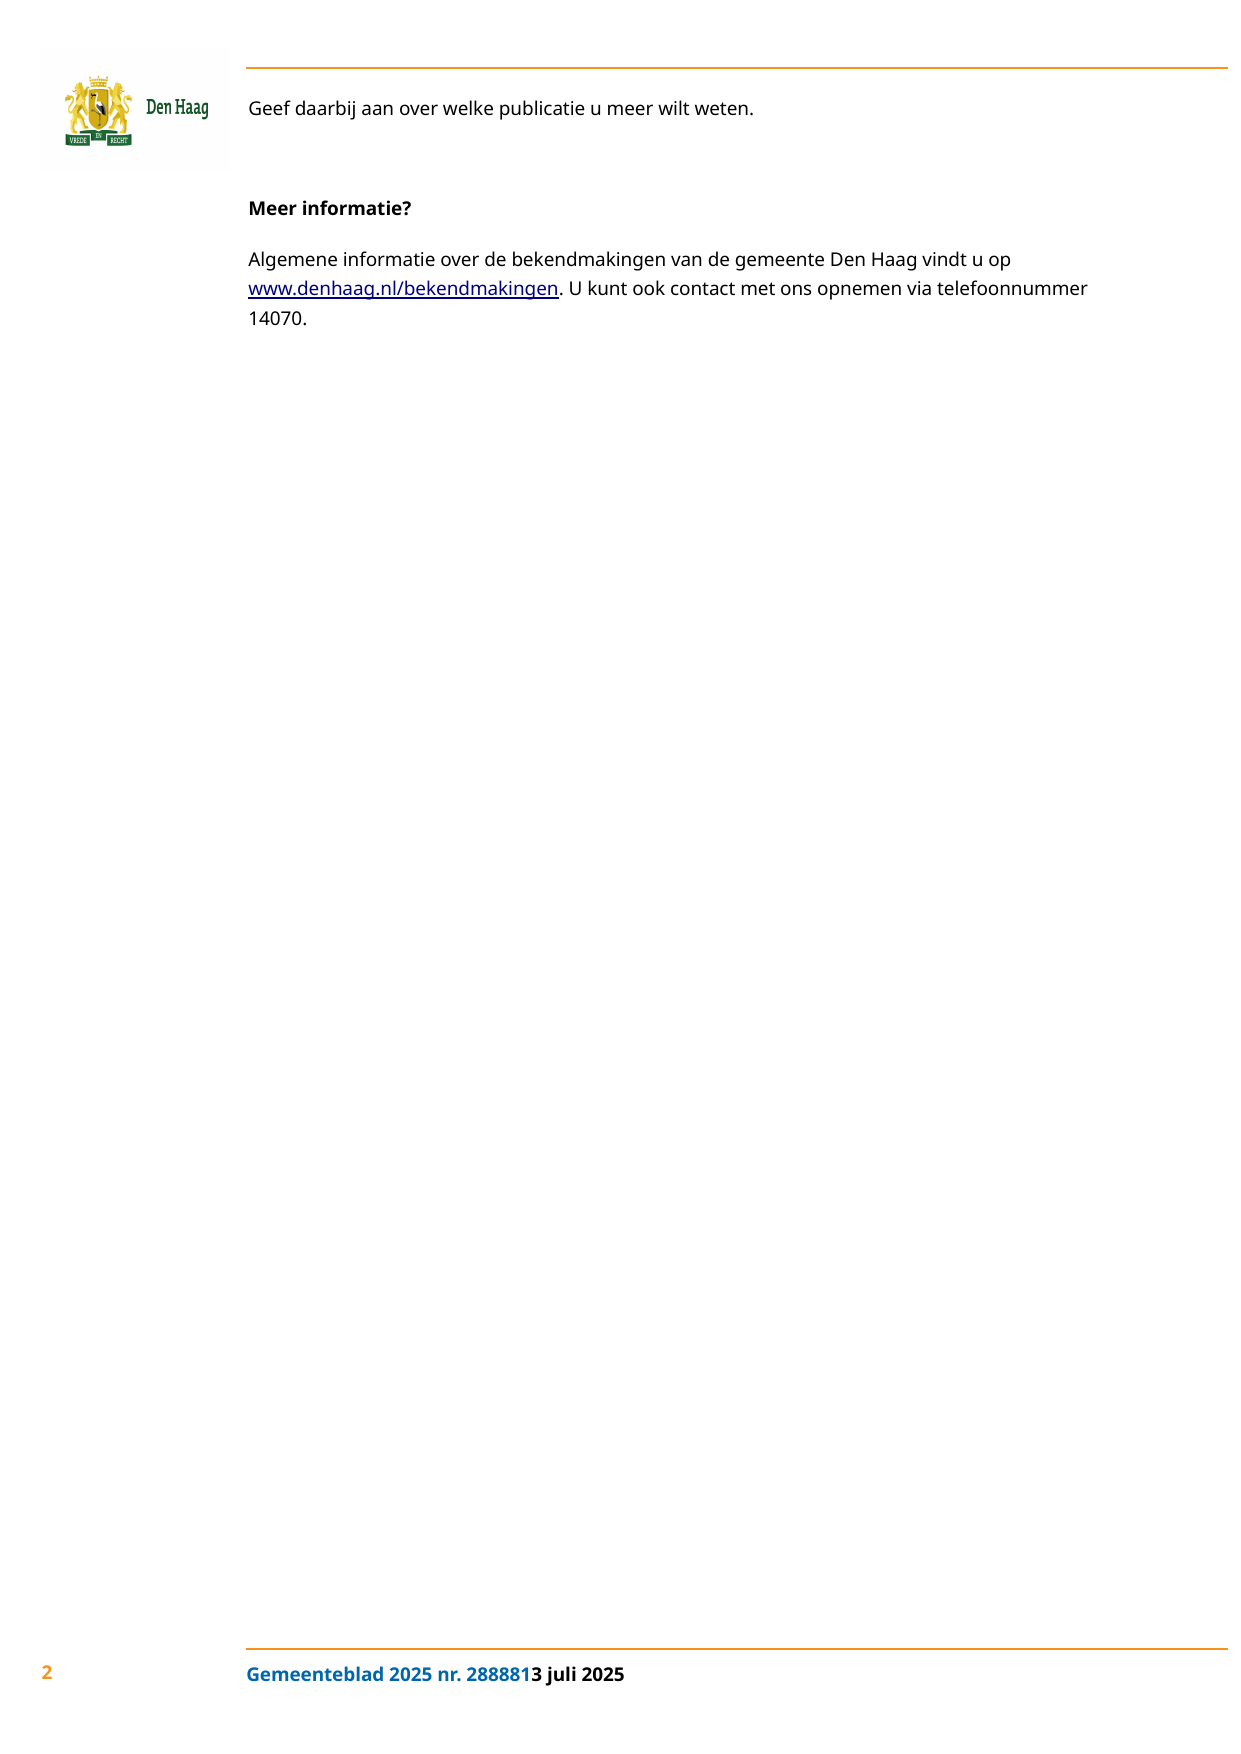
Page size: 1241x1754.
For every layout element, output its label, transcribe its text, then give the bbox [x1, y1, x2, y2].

text Geef daarbij aan over welke publicatie u meer wilt weten. [248, 95, 1152, 121]
picture [41, 47, 231, 172]
text Meer informatie? [248, 196, 1152, 221]
text Algemene informatie over de bekendmakingen van de gemeente Den Haag vindt u op www.denhaag.nl/bekendmakingen. U kunt ook contact met ons opnemen via telefoonnummer 14070. [248, 246, 1152, 331]
